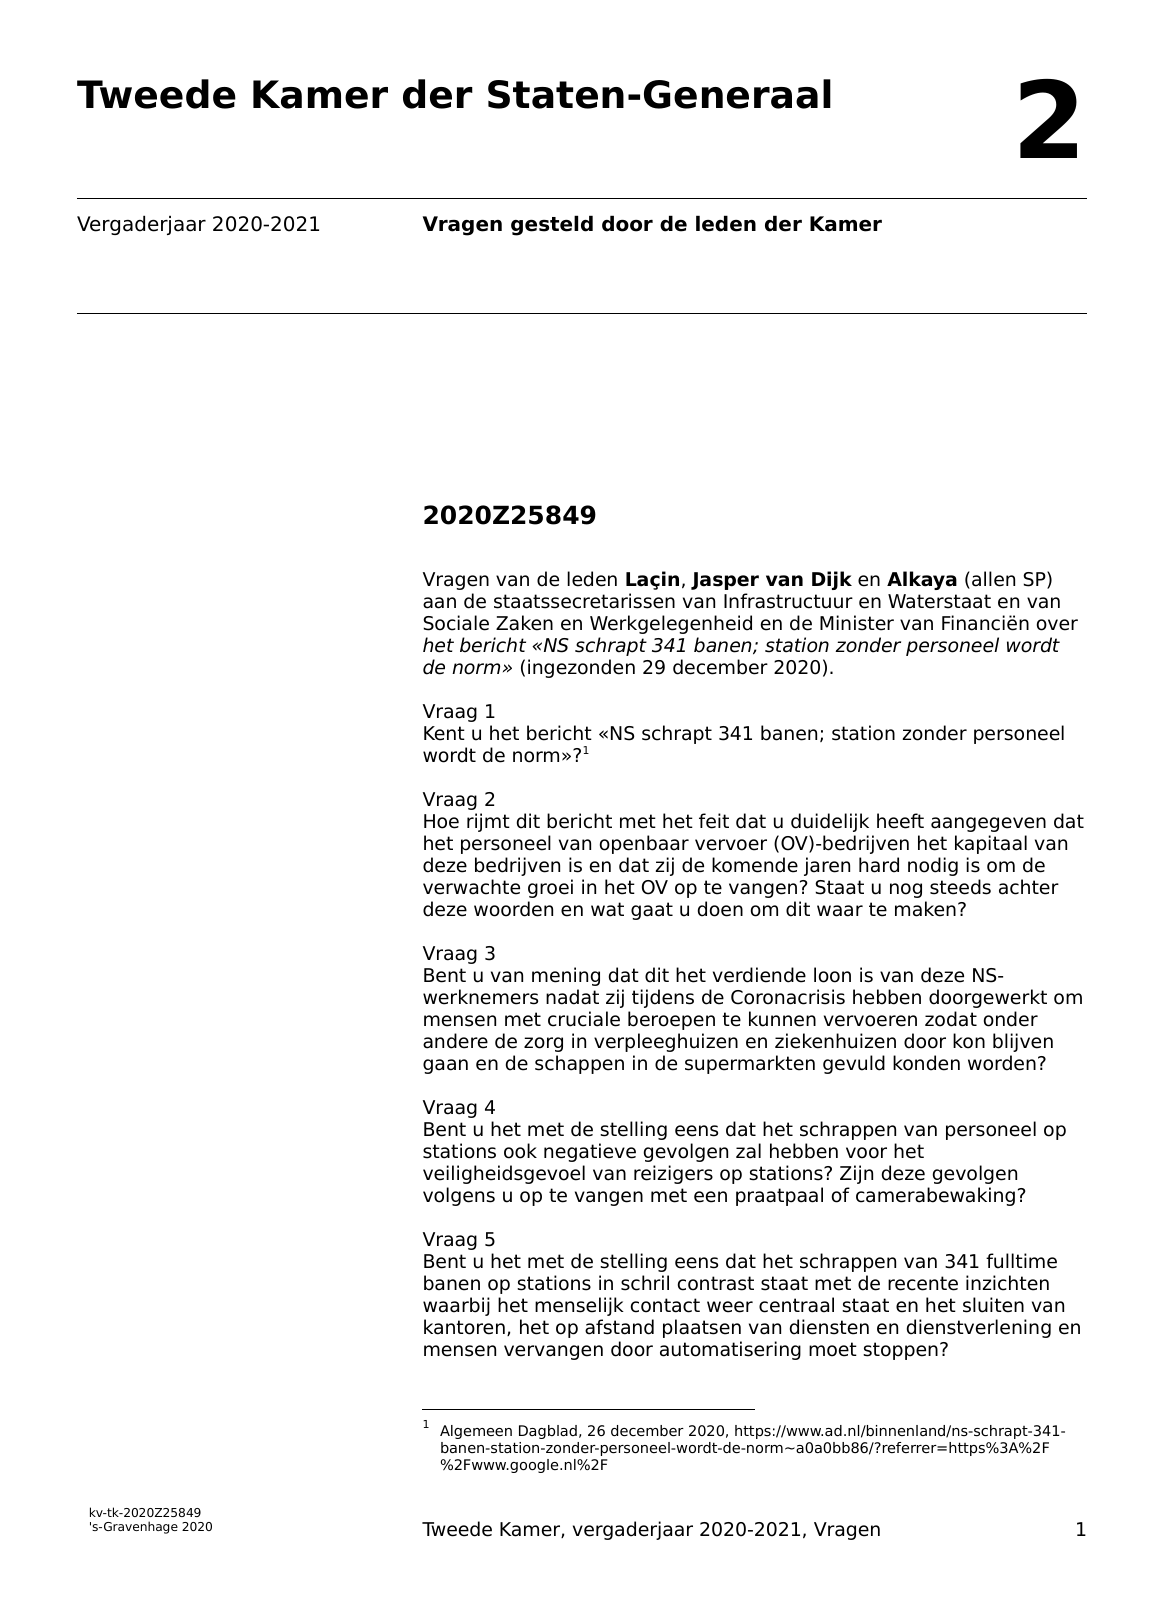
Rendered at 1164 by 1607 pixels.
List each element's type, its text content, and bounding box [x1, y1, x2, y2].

text Vraag 1 [422, 701, 1087, 723]
text Bent u van mening dat dit het verdiende loon is van deze NS-werknemers nadat zij tijdens de Coronacrisis hebben doorgewerkt om mensen met cruciale beroepen te kunnen vervoeren zodat onder andere de zorg in verpleeghuizen en ziekenhuizen door kon blijven gaan en de schappen in de supermarkten gevuld konden worden? [422, 965, 1087, 1075]
text Bent u het met de stelling eens dat het schrappen van 341 fulltime banen op stations in schril contrast staat met de recente inzichten waarbij het menselijk contact weer centraal staat en het sluiten van kantoren, het op afstand plaatsen van diensten en dienstverlening en mensen vervangen door automatisering moet stoppen? [422, 1251, 1087, 1361]
text Kent u het bericht «NS schrapt 341 banen; station zonder personeel wordt de norm»? [422, 723, 1087, 767]
text Vraag 3 [422, 943, 1087, 965]
text 's-Gravenhage 2020 [88, 1520, 323, 1534]
table_cell Vergaderjaar 2020-2021 [77, 199, 422, 313]
table_header Tweede Kamer der Staten-Generaal [77, 59, 886, 198]
text Vraag 2 [422, 789, 1087, 811]
text kv-tk-2020Z25849 [88, 1506, 323, 1520]
text Hoe rijmt dit bericht met het feit dat u duidelijk heeft aangegeven dat het personeel van openbaar vervoer (OV)-bedrijven het kapitaal van deze bedrijven is en dat zij de komende jaren hard nodig is om de verwachte groei in het OV op te vangen? Staat u nog steeds achter deze woorden en wat gaat u doen om dit waar te maken? [422, 811, 1087, 921]
text Bent u het met de stelling eens dat het schrappen van personeel op stations ook negatieve gevolgen zal hebben voor het veiligheidsgevoel van reizigers op stations? Zijn deze gevolgen volgens u op te vangen met een praatpaal of camerabewaking? [422, 1119, 1087, 1207]
text Vragen van de leden Laçin, Jasper van Dijk en Alkaya (allen SP) aan de staatssecretarissen van Infrastructuur en Waterstaat en van Sociale Zaken en Werkgelegenheid en de Minister van Financiën over het bericht «NS schrapt 341 banen; station zonder personeel wordt de norm» (ingezonden 29 december 2020). [422, 569, 1087, 679]
table_cell Vragen gesteld door de leden der Kamer [422, 199, 1087, 313]
text Vraag 4 [422, 1097, 1087, 1119]
text Algemeen Dagblad, 26 december 2020, https://www.ad.nl/binnenland/ns-schrapt-341-banen-station-zonder-personeel-wordt-de-norm~a0a0bb86/?referrer=https%3A%2F%2Fwww.google.nl%2F [422, 1418, 1087, 1474]
table_header 2 [886, 59, 1087, 198]
text Vraag 5 [422, 1229, 1087, 1251]
text 2020Z25849 [422, 501, 1087, 531]
